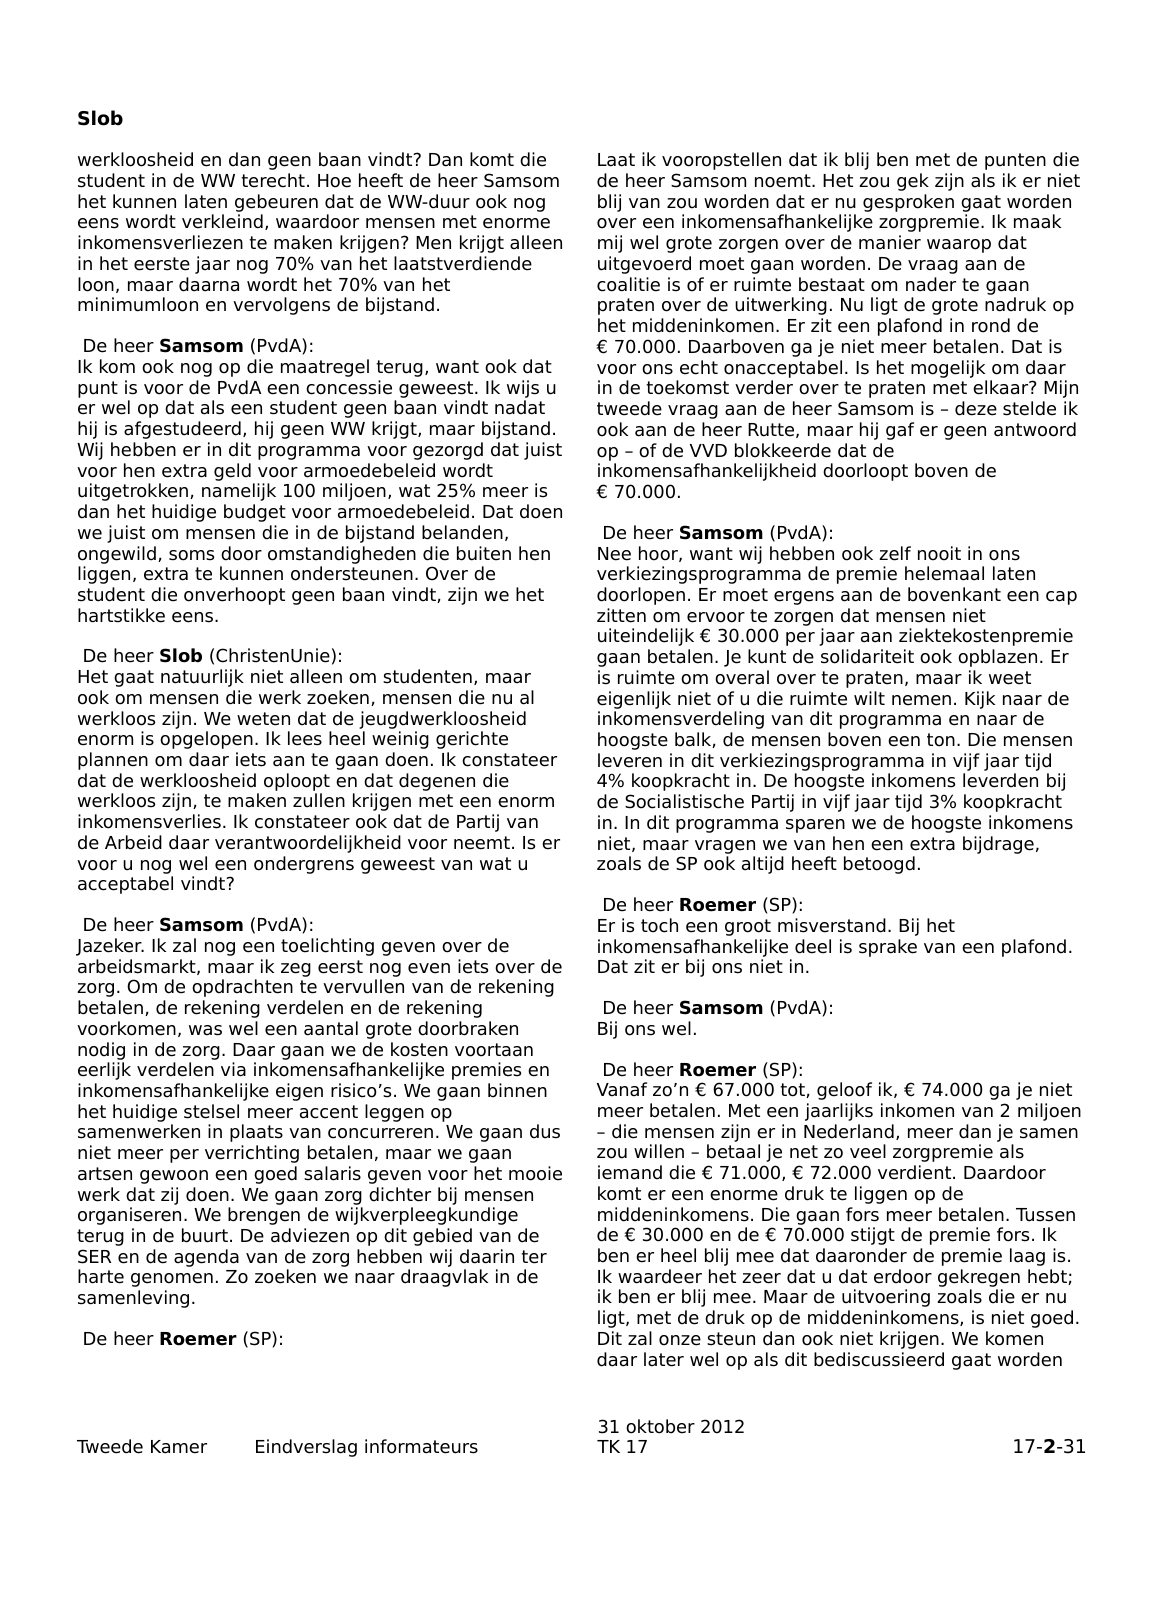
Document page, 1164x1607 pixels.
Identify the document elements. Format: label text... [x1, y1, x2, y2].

text De heer Slob (ChristenUnie): [77, 646, 567, 667]
text werkloosheid en dan geen baan vindt? Dan komt die student in de WW terecht. Hoe heeft de heer Samsom het kunnen laten gebeuren dat de WW-duur ook nog eens wordt verkleind, waardoor mensen met enorme inkomensverliezen te maken krijgen? Men krijgt alleen in het eerste jaar nog 70% van het laatstverdiende loon, maar daarna wordt het 70% van het minimumloon en vervolgens de bijstand. [77, 150, 567, 316]
text De heer Samsom (PvdA): [77, 915, 567, 936]
text Nee hoor, want wij hebben ook zelf nooit in ons verkiezingsprogramma de premie helemaal laten doorlopen. Er moet ergens aan de bovenkant een cap zitten om ervoor te zorgen dat mensen niet uiteindelijk € 30.000 per jaar aan ziektekostenpremie gaan betalen. Je kunt de solidariteit ook opblazen. Er is ruimte om overal over te praten, maar ik weet eigenlijk niet of u die ruimte wilt nemen. Kijk naar de inkomensverdeling van dit programma en naar de hoogste balk, de mensen boven een ton. Die mensen leveren in dit verkiezingsprogramma in vijf jaar tijd 4% koopkracht in. De hoogste inkomens leverden bij de Socialistische Partij in vijf jaar tijd 3% koopkracht in. In dit programma sparen we de hoogste inkomens niet, maar vragen we van hen een extra bijdrage, zoals de SP ook altijd heeft betoogd. [596, 543, 1087, 875]
text Jazeker. Ik zal nog een toelichting geven over de arbeidsmarkt, maar ik zeg eerst nog even iets over de zorg. Om de opdrachten te vervullen van de rekening betalen, de rekening verdelen en de rekening voorkomen, was wel een aantal grote doorbraken nodig in de zorg. Daar gaan we de kosten voortaan eerlijk verdelen via inkomensafhankelijke premies en inkomensafhankelijke eigen risico’s. We gaan binnen het huidige stelsel meer accent leggen op samenwerken in plaats van concurreren. We gaan dus niet meer per verrichting betalen, maar we gaan artsen gewoon een goed salaris geven voor het mooie werk dat zij doen. We gaan zorg dichter bij mensen organiseren. We brengen de wijkverpleegkundige terug in de buurt. De adviezen op dit gebied van de SER en de agenda van de zorg hebben wij daarin ter harte genomen. Zo zoeken we naar draagvlak in de samenleving. [77, 936, 567, 1309]
text Vanaf zo’n € 67.000 tot, geloof ik, € 74.000 ga je niet meer betalen. Met een jaarlijks inkomen van 2 miljoen – die mensen zijn er in Nederland, meer dan je samen zou willen – betaal je net zo veel zorgpremie als iemand die € 71.000, € 72.000 verdient. Daardoor komt er een enorme druk te liggen op de middeninkomens. Die gaan fors meer betalen. Tussen de € 30.000 en de € 70.000 stijgt de premie fors. Ik ben er heel blij mee dat daaronder de premie laag is. Ik waardeer het zeer dat u dat erdoor gekregen hebt; ik ben er blij mee. Maar de uitvoering zoals die er nu ligt, met de druk op de middeninkomens, is niet goed. Dit zal onze steun dan ook niet krijgen. We komen daar later wel op als dit bediscussieerd gaat worden [596, 1080, 1087, 1370]
text De heer Samsom (PvdA): [596, 998, 1087, 1019]
text De heer Roemer (SP): [77, 1329, 567, 1349]
text De heer Roemer (SP): [596, 895, 1087, 916]
text Het gaat natuurlijk niet alleen om studenten, maar ook om mensen die werk zoeken, mensen die nu al werkloos zijn. We weten dat de jeugdwerkloosheid enorm is opgelopen. Ik lees heel weinig gerichte plannen om daar iets aan te gaan doen. Ik constateer dat de werkloosheid oploopt en dat degenen die werkloos zijn, te maken zullen krijgen met een enorm inkomensverlies. Ik constateer ook dat de Partij van de Arbeid daar verantwoordelijkheid voor neemt. Is er voor u nog wel een ondergrens geweest van wat u acceptabel vindt? [77, 667, 567, 895]
text Er is toch een groot misverstand. Bij het inkomensafhankelijke deel is sprake van een plafond. Dat zit er bij ons niet in. [596, 916, 1087, 978]
text De heer Samsom (PvdA): [77, 336, 567, 357]
text De heer Samsom (PvdA): [596, 523, 1087, 543]
text Bij ons wel. [596, 1019, 1087, 1039]
text De heer Roemer (SP): [596, 1059, 1087, 1080]
text Laat ik vooropstellen dat ik blij ben met de punten die de heer Samsom noemt. Het zou gek zijn als ik er niet blij van zou worden dat er nu gesproken gaat worden over een inkomensafhankelijke zorgpremie. Ik maak mij wel grote zorgen over de manier waarop dat uitgevoerd moet gaan worden. De vraag aan de coalitie is of er ruimte bestaat om nader te gaan praten over de uitwerking. Nu ligt de grote nadruk op het middeninkomen. Er zit een plafond in rond de € 70.000. Daarboven ga je niet meer betalen. Dat is voor ons echt onacceptabel. Is het mogelijk om daar in de toekomst verder over te praten met elkaar? Mijn tweede vraag aan de heer Samsom is – deze stelde ik ook aan de heer Rutte, maar hij gaf er geen antwoord op – of de VVD blokkeerde dat de inkomensafhankelijkheid doorloopt boven de € 70.000. [596, 150, 1087, 503]
text Ik kom ook nog op die maatregel terug, want ook dat punt is voor de PvdA een concessie geweest. Ik wijs u er wel op dat als een student geen baan vindt nadat hij is afgestudeerd, hij geen WW krijgt, maar bijstand. Wij hebben er in dit programma voor gezorgd dat juist voor hen extra geld voor armoedebeleid wordt uitgetrokken, namelijk 100 miljoen, wat 25% meer is dan het huidige budget voor armoedebeleid. Dat doen we juist om mensen die in de bijstand belanden, ongewild, soms door omstandigheden die buiten hen liggen, extra te kunnen ondersteunen. Over de student die onverhoopt geen baan vindt, zijn we het hartstikke eens. [77, 357, 567, 626]
